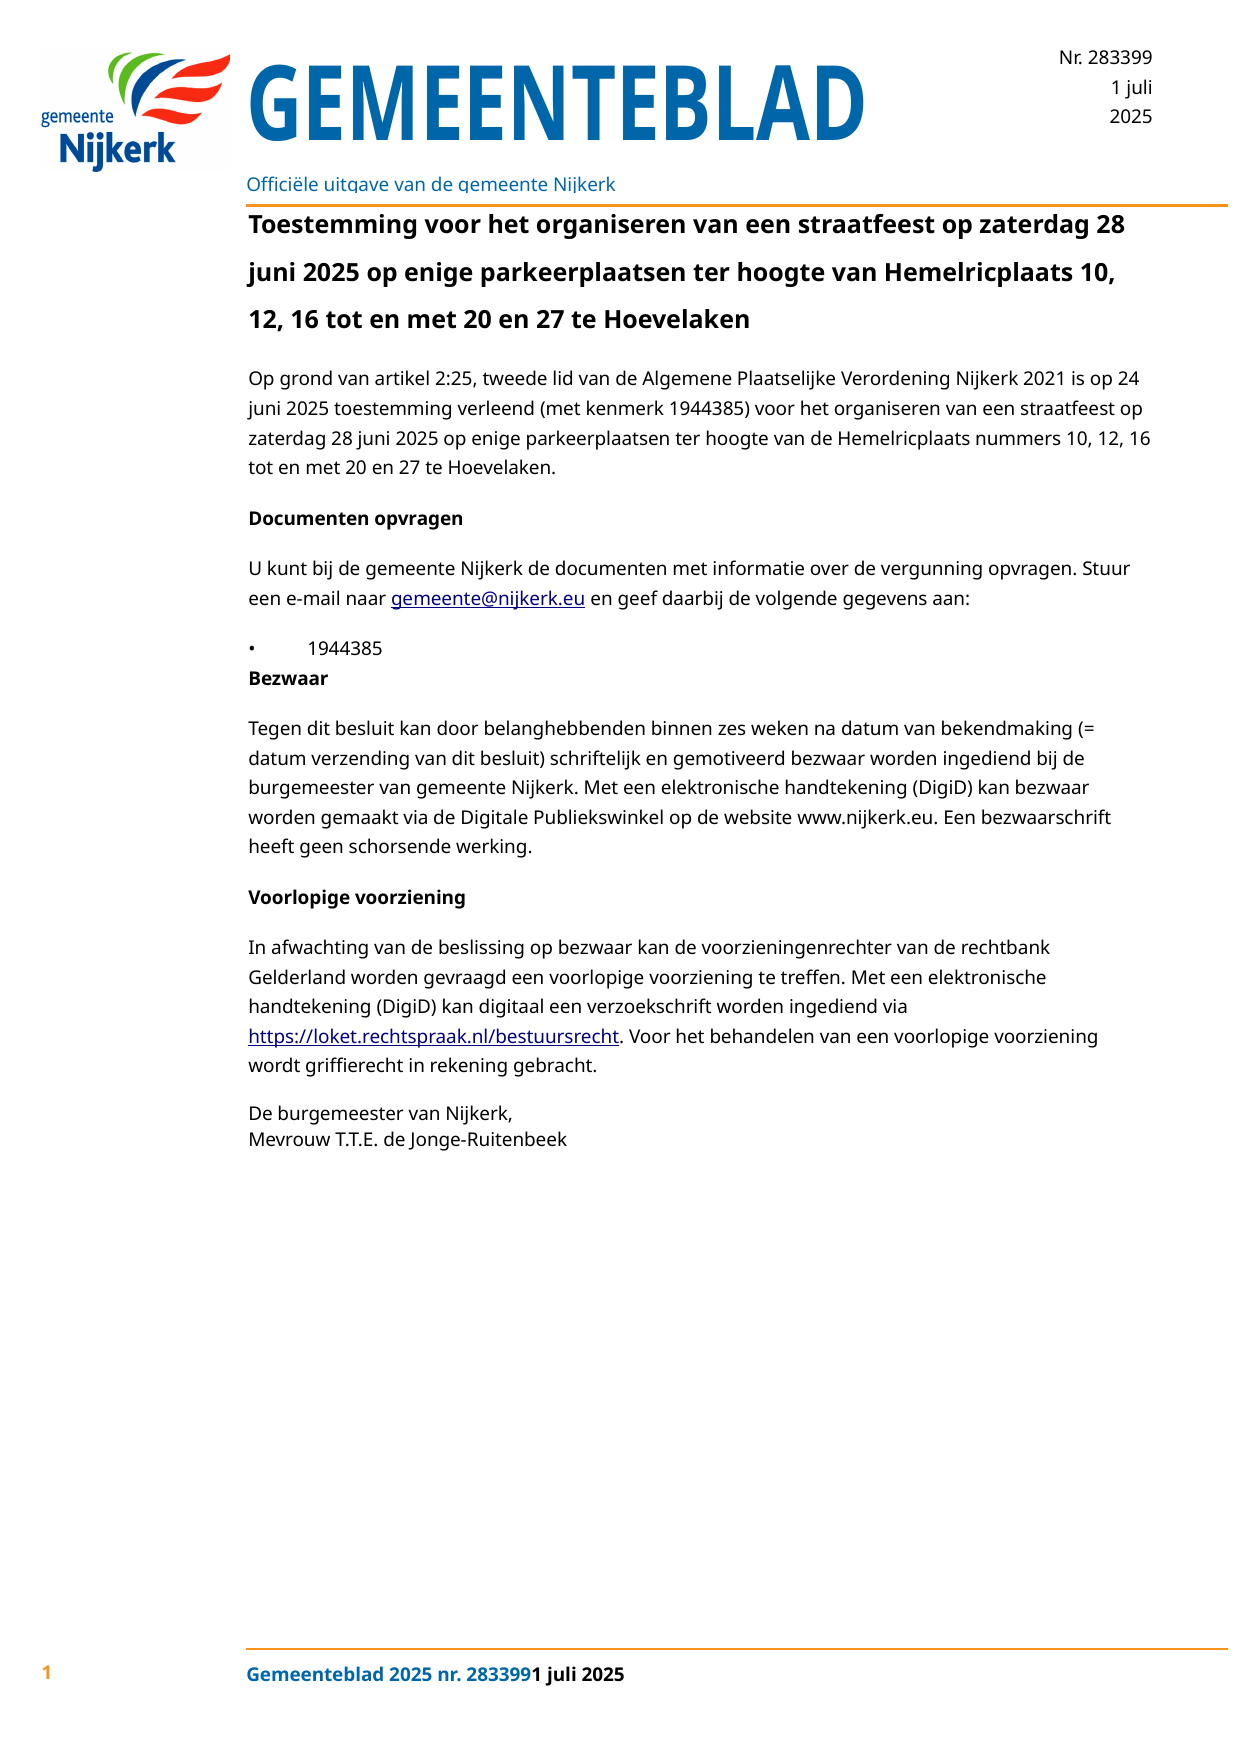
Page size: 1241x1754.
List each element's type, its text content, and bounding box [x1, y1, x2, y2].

list 1944385 [248, 635, 1152, 661]
text Documenten opvragen [248, 505, 1152, 530]
text De burgemeester van Nijkerk, [248, 1100, 1152, 1126]
text Voorlopige voorziening [248, 884, 1152, 909]
text Op grond van artikel 2:25, tweede lid van de Algemene Plaatselijke Verordening Nijkerk 2021 is op 24 juni 2025 toestemming verleend (met kenmerk 1944385) voor het organiseren van een straatfeest op zaterdag 28 juni 2025 op enige parkeerplaatsen ter hoogte van de Hemelricplaats nummers 10, 12, 16 tot en met 20 en 27 te Hoevelaken. [248, 366, 1152, 480]
text Bezwaar [248, 665, 1152, 690]
text U kunt bij de gemeente Nijkerk de documenten met informatie over de vergunning opvragen. Stuur een e-mail naar gemeente@nijkerk.eu en geef daarbij de volgende gegevens aan: [248, 555, 1152, 610]
text Toestemming voor het organiseren van een straatfeest op zaterdag 28 juni 2025 op enige parkeerplaatsen ter hoogte van Hemelricplaats 10, 12, 16 tot en met 20 en 27 te Hoevelaken [248, 207, 1152, 336]
text Tegen dit besluit kan door belanghebbenden binnen zes weken na datum van bekendmaking (= datum verzending van dit besluit) schriftelijk en gemotiveerd bezwaar worden ingediend bij de burgemeester van gemeente Nijkerk. Met een elektronische handtekening (DigiD) kan bezwaar worden gemaakt via de Digitale Publiekswinkel op de website www.nijkerk.eu. Een bezwaarschrift heeft geen schorsende werking. [248, 715, 1152, 859]
text Mevrouw T.T.E. de Jonge-Ruitenbeek [248, 1126, 1152, 1152]
text In afwachting van de beslissing op bezwaar kan de voorzieningenrechter van de rechtbank Gelderland worden gevraagd een voorlopige voorziening te treffen. Met een elektronische handtekening (DigiD) kan digitaal een verzoekschrift worden ingediend via https://loket.rechtspraak.nl/bestuursrecht. Voor het behandelen van een voorlopige voorziening wordt griffierecht in rekening gebracht. [248, 934, 1152, 1078]
picture [41, 47, 231, 172]
